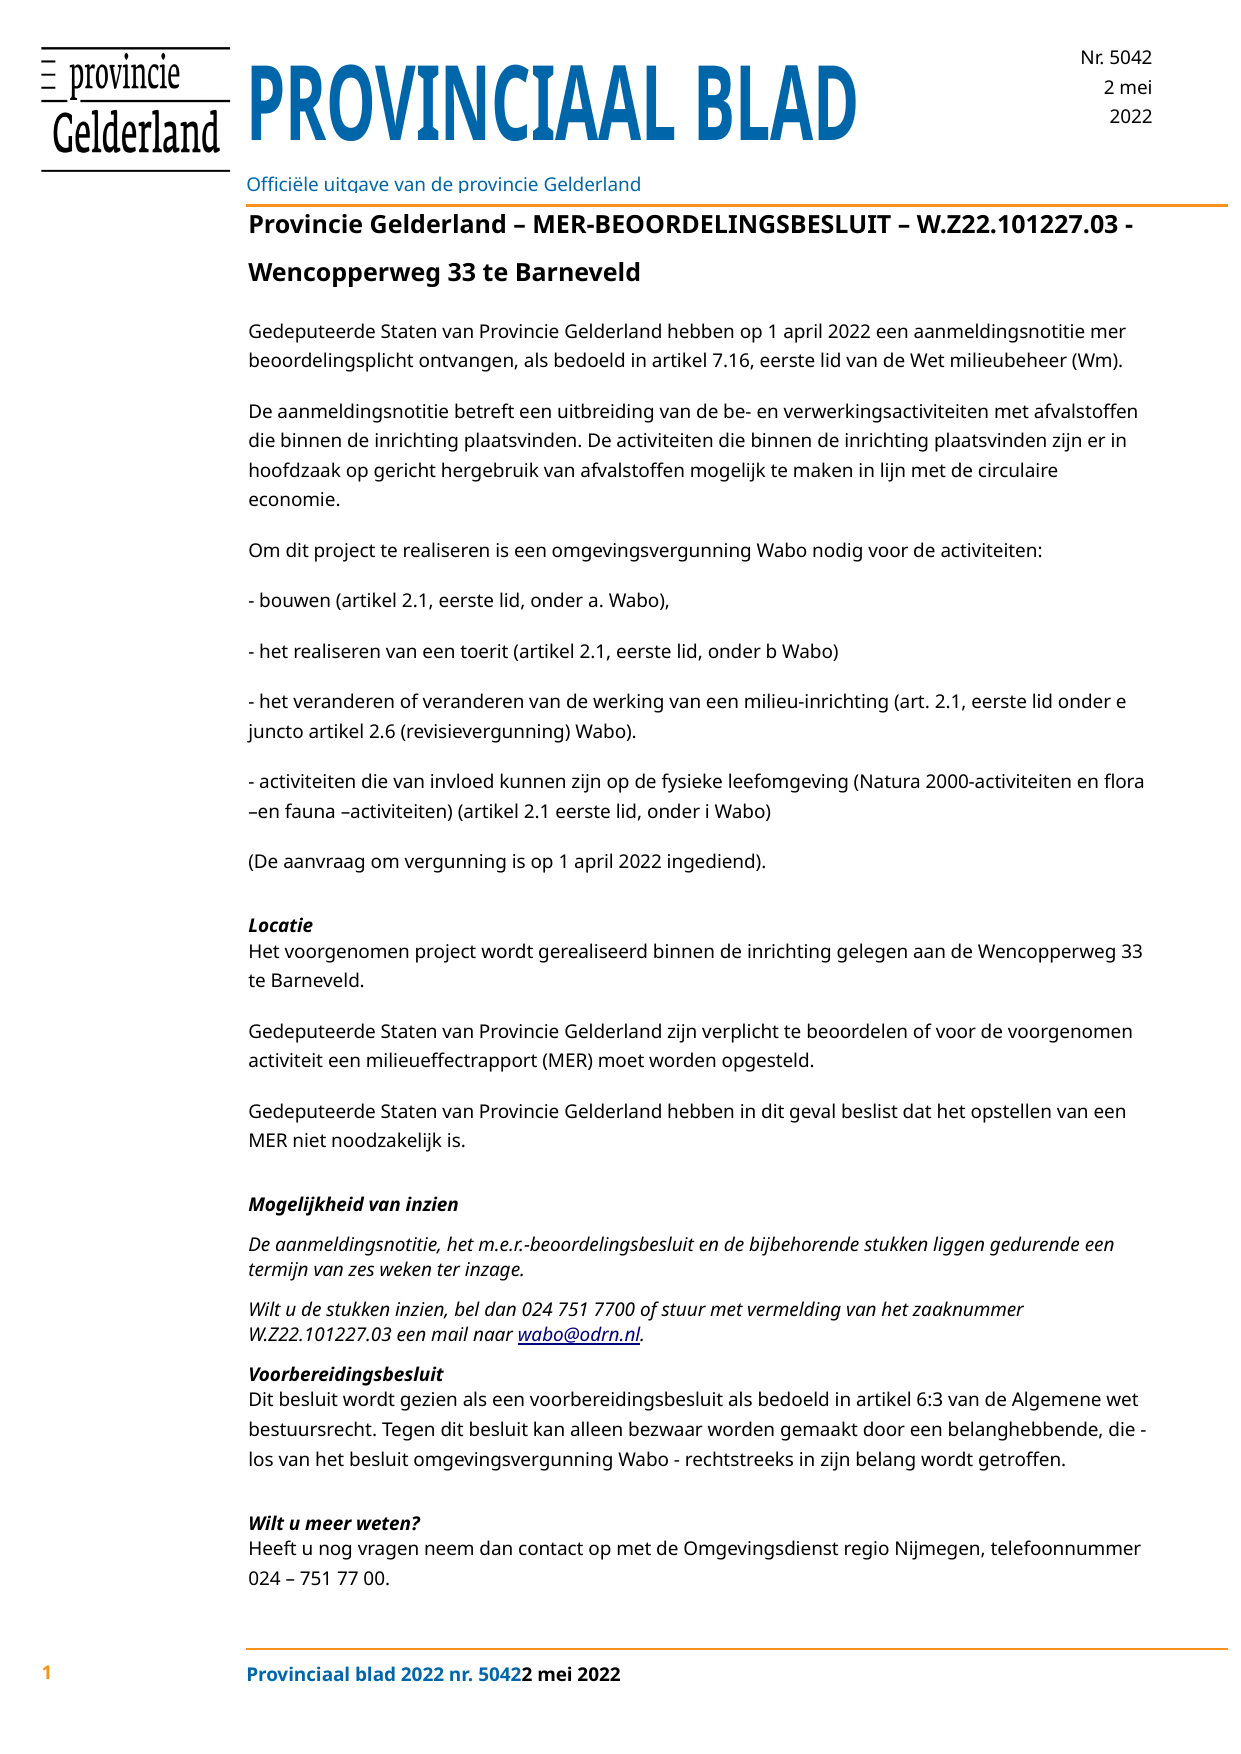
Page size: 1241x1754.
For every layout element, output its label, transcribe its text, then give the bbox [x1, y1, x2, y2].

text Locatie [248, 912, 1152, 938]
text Gedeputeerde Staten van Provincie Gelderland zijn verplicht te beoordelen of voor de voorgenomen activiteit een milieueffectrapport (MER) moet worden opgesteld. [248, 1018, 1152, 1073]
text - activiteiten die van invloed kunnen zijn op de fysieke leefomgeving (Natura 2000-activiteiten en flora –en fauna –activiteiten) (artikel 2.1 eerste lid, onder i Wabo) [248, 768, 1152, 824]
text Dit besluit wordt gezien als een voorbereidingsbesluit als bedoeld in artikel 6:3 van de Algemene wet bestuursrecht. Tegen dit besluit kan alleen bezwaar worden gemaakt door een belanghebbende, die - los van het besluit omgevingsvergunning Wabo - rechtstreeks in zijn belang wordt getroffen. [248, 1387, 1152, 1471]
text Voorbereidingsbesluit [248, 1361, 1152, 1387]
text Om dit project te realiseren is een omgevingsvergunning Wabo nodig voor de activiteiten: [248, 537, 1152, 563]
text Het voorgenomen project wordt gerealiseerd binnen de inrichting gelegen aan de Wencopperweg 33 te Barneveld. [248, 938, 1152, 993]
text Provincie Gelderland – MER-BEOORDELINGSBESLUIT – W.Z22.101227.03 - Wencopperweg 33 te Barneveld [248, 207, 1152, 288]
text Gedeputeerde Staten van Provincie Gelderland hebben in dit geval beslist dat het opstellen van een MER niet noodzakelijk is. [248, 1098, 1152, 1153]
text De aanmeldingsnotitie, het m.e.r.-beoordelingsbesluit en de bijbehorende stukken liggen gedurende een termijn van zes weken ter inzage. [248, 1231, 1152, 1282]
text Mogelijkheid van inzien [248, 1192, 1152, 1217]
text Gedeputeerde Staten van Provincie Gelderland hebben op 1 april 2022 een aanmeldingsnotitie mer beoordelingsplicht ontvangen, als bedoeld in artikel 7.16, eerste lid van de Wet milieubeheer (Wm). [248, 318, 1152, 373]
text (De aanvraag om vergunning is op 1 april 2022 ingediend). [248, 848, 1152, 874]
picture [41, 47, 231, 172]
text Wilt u de stukken inzien, bel dan 024 751 7700 of stuur met vermelding van het zaaknummer W.Z22.101227.03 een mail naar wabo@odrn.nl. [248, 1296, 1152, 1347]
text - bouwen (artikel 2.1, eerste lid, onder a. Wabo), [248, 587, 1152, 613]
text - het veranderen of veranderen van de werking van een milieu-inrichting (art. 2.1, eerste lid onder e juncto artikel 2.6 (revisievergunning) Wabo). [248, 688, 1152, 744]
text Heeft u nog vragen neem dan contact op met de Omgevingsdienst regio Nijmegen, telefoonnummer 024 – 751 77 00. [248, 1535, 1152, 1591]
text De aanmeldingsnotitie betreft een uitbreiding van de be- en verwerkingsactiviteiten met afvalstoffen die binnen de inrichting plaatsvinden. De activiteiten die binnen de inrichting plaatsvinden zijn er in hoofdzaak op gericht hergebruik van afvalstoffen mogelijk te maken in lijn met de circulaire economie. [248, 398, 1152, 512]
text Wilt u meer weten? [248, 1510, 1152, 1535]
text - het realiseren van een toerit (artikel 2.1, eerste lid, onder b Wabo) [248, 638, 1152, 664]
